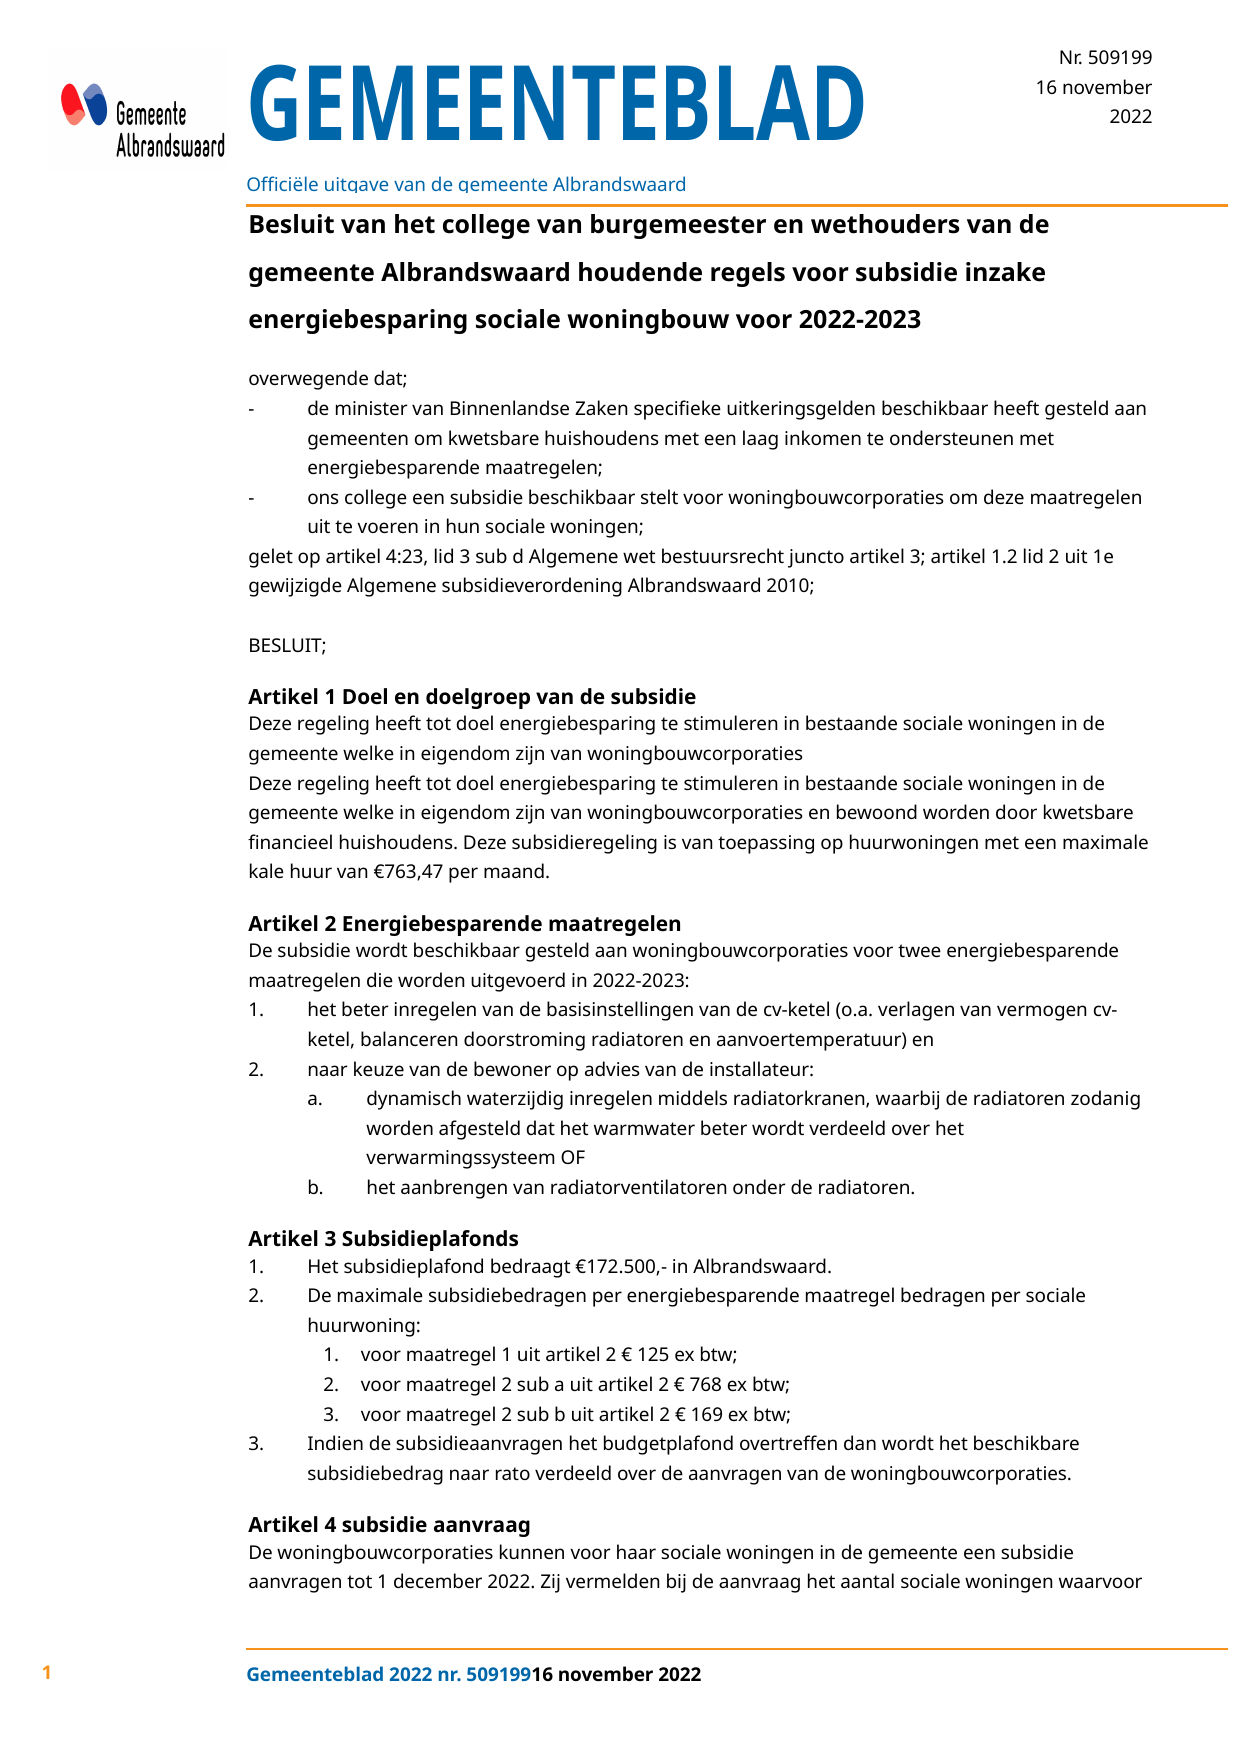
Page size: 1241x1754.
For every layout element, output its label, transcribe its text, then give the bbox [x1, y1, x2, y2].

text Besluit van het college van burgemeester en wethouders van de gemeente Albrandswaard houdende regels voor subsidie inzake energiebesparing sociale woningbouw voor 2022-2023 [248, 207, 1152, 336]
list naar keuze van de bewoner op advies van de installateur: [248, 1056, 1152, 1081]
text BESLUIT; [248, 632, 1152, 657]
list voor maatregel 1 uit artikel 2 € 125 ex btw; [323, 1342, 1152, 1367]
picture [41, 47, 231, 172]
list voor maatregel 2 sub a uit artikel 2 € 768 ex btw; [323, 1371, 1152, 1397]
list voor maatregel 2 sub b uit artikel 2 € 169 ex btw; [323, 1401, 1152, 1427]
list dynamisch waterzijdig inregelen middels radiatorkranen, waarbij de radiatoren zodanig worden afgesteld dat het warmwater beter wordt verdeeld over het verwarmingssysteem OF [307, 1085, 1152, 1170]
text Artikel 1 Doel en doelgroep van de subsidie [248, 682, 1152, 711]
list ons college een subsidie beschikbaar stelt voor woningbouwcorporaties om deze maatregelen uit te voeren in hun sociale woningen; [248, 484, 1152, 539]
list Het subsidieplafond bedraagt €172.500,- in Albrandswaard. [248, 1253, 1152, 1279]
list het beter inregelen van de basisinstellingen van de cv-ketel (o.a. verlagen van vermogen cv-ketel, balanceren doorstroming radiatoren en aanvoertemperatuur) en [248, 997, 1152, 1052]
text Artikel 2 Energiebesparende maatregelen [248, 909, 1152, 937]
list De maximale subsidiebedragen per energiebesparende maatregel bedragen per sociale huurwoning: [248, 1282, 1152, 1338]
text De woningbouwcorporaties kunnen voor haar sociale woningen in de gemeente een subsidie aanvragen tot 1 december 2022. Zij vermelden bij de aanvraag het aantal sociale woningen waarvoor [248, 1539, 1152, 1594]
text gelet op artikel 4:23, lid 3 sub d Algemene wet bestuursrecht juncto artikel 3; artikel 1.2 lid 2 uit 1e gewijzigde Algemene subsidieverordening Albrandswaard 2010; [248, 543, 1152, 598]
text Deze regeling heeft tot doel energiebesparing te stimuleren in bestaande sociale woningen in de gemeente welke in eigendom zijn van woningbouwcorporaties [248, 711, 1152, 766]
text Artikel 4 subsidie aanvraag [248, 1510, 1152, 1539]
text Deze regeling heeft tot doel energiebesparing te stimuleren in bestaande sociale woningen in de gemeente welke in eigendom zijn van woningbouwcorporaties en bewoond worden door kwetsbare financieel huishoudens. Deze subsidieregeling is van toepassing op huurwoningen met een maximale kale huur van €763,47 per maand. [248, 770, 1152, 884]
text Artikel 3 Subsidieplafonds [248, 1224, 1152, 1253]
text overwegende dat; [248, 366, 1152, 391]
list de minister van Binnenlandse Zaken specifieke uitkeringsgelden beschikbaar heeft gesteld aan gemeenten om kwetsbare huishoudens met een laag inkomen te ondersteunen met energiebesparende maatregelen; [248, 395, 1152, 480]
list Indien de subsidieaanvragen het budgetplafond overtreffen dan wordt het beschikbare subsidiebedrag naar rato verdeeld over de aanvragen van de woningbouwcorporaties. [248, 1430, 1152, 1486]
text De subsidie wordt beschikbaar gesteld aan woningbouwcorporaties voor twee energiebesparende maatregelen die worden uitgevoerd in 2022-2023: [248, 937, 1152, 993]
list het aanbrengen van radiatorventilatoren onder de radiatoren. [307, 1174, 1152, 1200]
